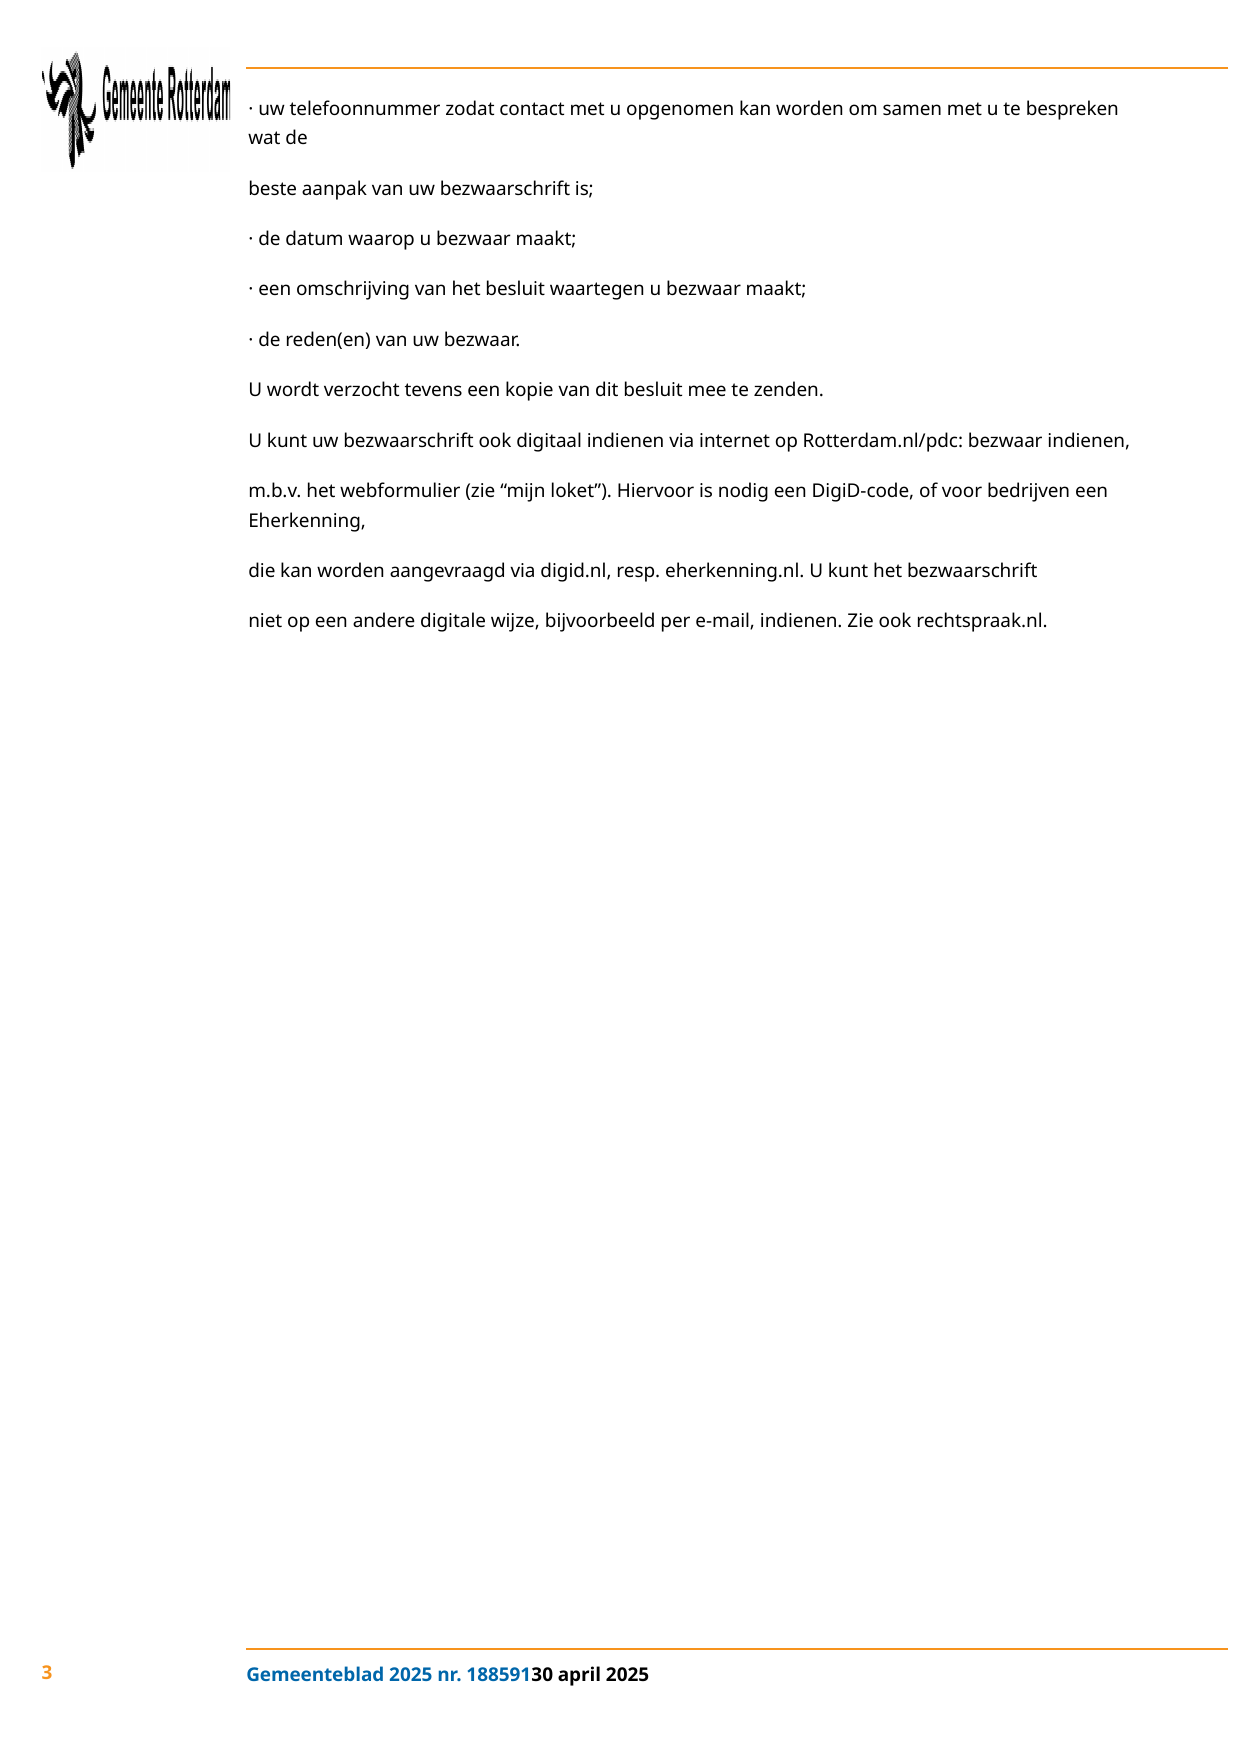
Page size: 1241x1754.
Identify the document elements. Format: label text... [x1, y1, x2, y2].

text · de reden(en) van uw bezwaar. [248, 326, 1152, 352]
text U kunt uw bezwaarschrift ook digitaal indienen via internet op Rotterdam.nl/pdc: bezwaar indienen, [248, 427, 1152, 453]
text · een omschrijving van het besluit waartegen u bezwaar maakt; [248, 276, 1152, 301]
text die kan worden aangevraagd via digid.nl, resp. eherkenning.nl. U kunt het bezwaarschrift [248, 557, 1152, 583]
text m.b.v. het webformulier (zie “mijn loket”). Hiervoor is nodig een DigiD-code, of voor bedrijven een Eherkenning, [248, 477, 1152, 533]
text niet op een andere digitale wijze, bijvoorbeeld per e-mail, indienen. Zie ook rechtspraak.nl. [248, 608, 1152, 633]
text · de datum waarop u bezwaar maakt; [248, 225, 1152, 251]
picture [41, 47, 231, 172]
text beste aanpak van uw bezwaarschrift is; [248, 175, 1152, 201]
text · uw telefoonnummer zodat contact met u opgenomen kan worden om samen met u te bespreken wat de [248, 95, 1152, 150]
text U wordt verzocht tevens een kopie van dit besluit mee te zenden. [248, 376, 1152, 402]
